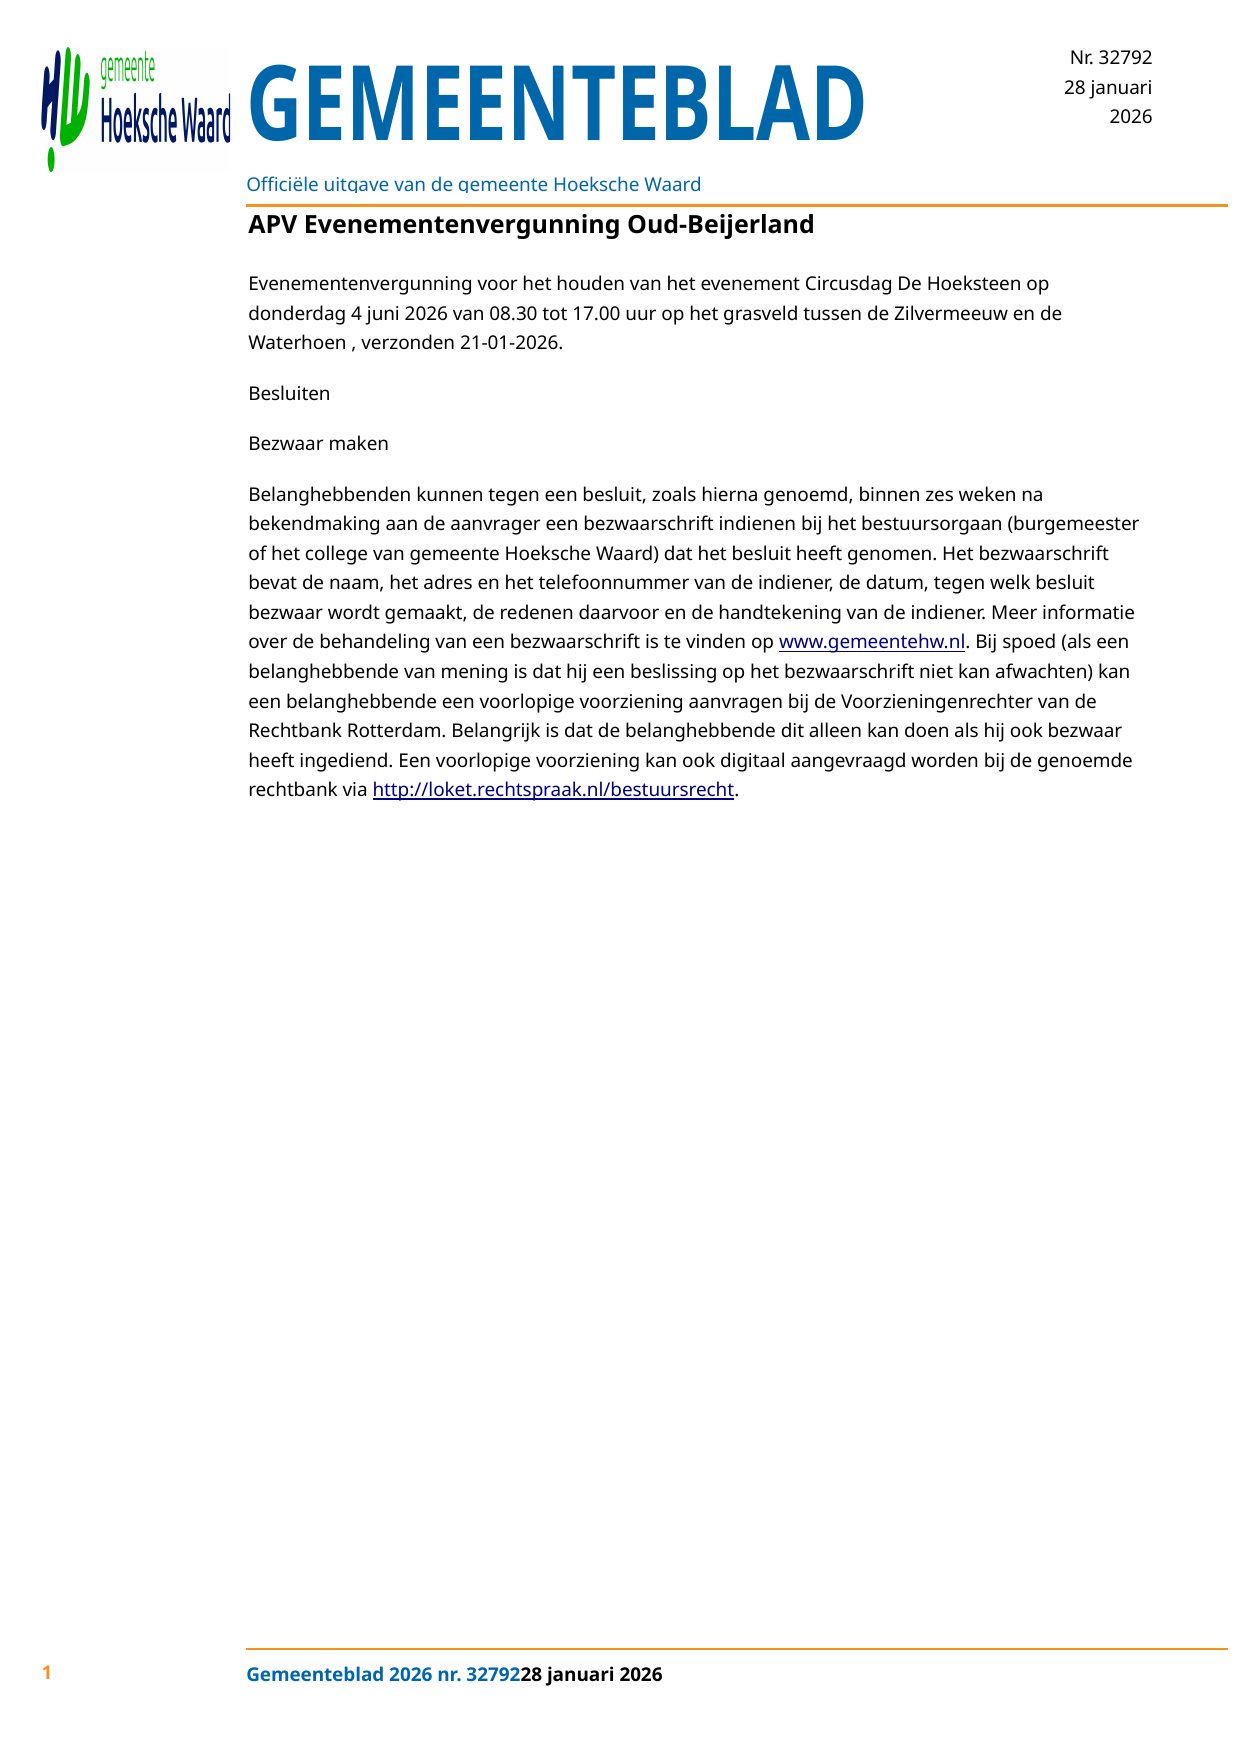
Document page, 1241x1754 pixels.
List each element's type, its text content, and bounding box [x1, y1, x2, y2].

text Belanghebbenden kunnen tegen een besluit, zoals hierna genoemd, binnen zes weken na bekendmaking aan de aanvrager een bezwaarschrift indienen bij het bestuursorgaan (burgemeester of het college van gemeente Hoeksche Waard) dat het besluit heeft genomen. Het bezwaarschrift bevat de naam, het adres en het telefoonnummer van de indiener, de datum, tegen welk besluit bezwaar wordt gemaakt, de redenen daarvoor en de handtekening van de indiener. Meer informatie over de behandeling van een bezwaarschrift is te vinden op www.gemeentehw.nl. Bij spoed (als een belanghebbende van mening is dat hij een beslissing op het bezwaarschrift niet kan afwachten) kan een belanghebbende een voorlopige voorziening aanvragen bij de Voorzieningenrechter van de Rechtbank Rotterdam. Belangrijk is dat de belanghebbende dit alleen kan doen als hij ook bezwaar heeft ingediend. Een voorlopige voorziening kan ook digitaal aangevraagd worden bij de genoemde rechtbank via http://loket.rechtspraak.nl/bestuursrecht. [248, 481, 1152, 802]
text Bezwaar maken [248, 430, 1152, 456]
picture [41, 47, 231, 172]
text APV Evenementenvergunning Oud-Beijerland [248, 207, 1152, 241]
text Evenementenvergunning voor het houden van het evenement Circusdag De Hoeksteen op donderdag 4 juni 2026 van 08.30 tot 17.00 uur op het grasveld tussen de Zilvermeeuw en de Waterhoen , verzonden 21-01-2026. [248, 270, 1152, 355]
text Besluiten [248, 380, 1152, 406]
